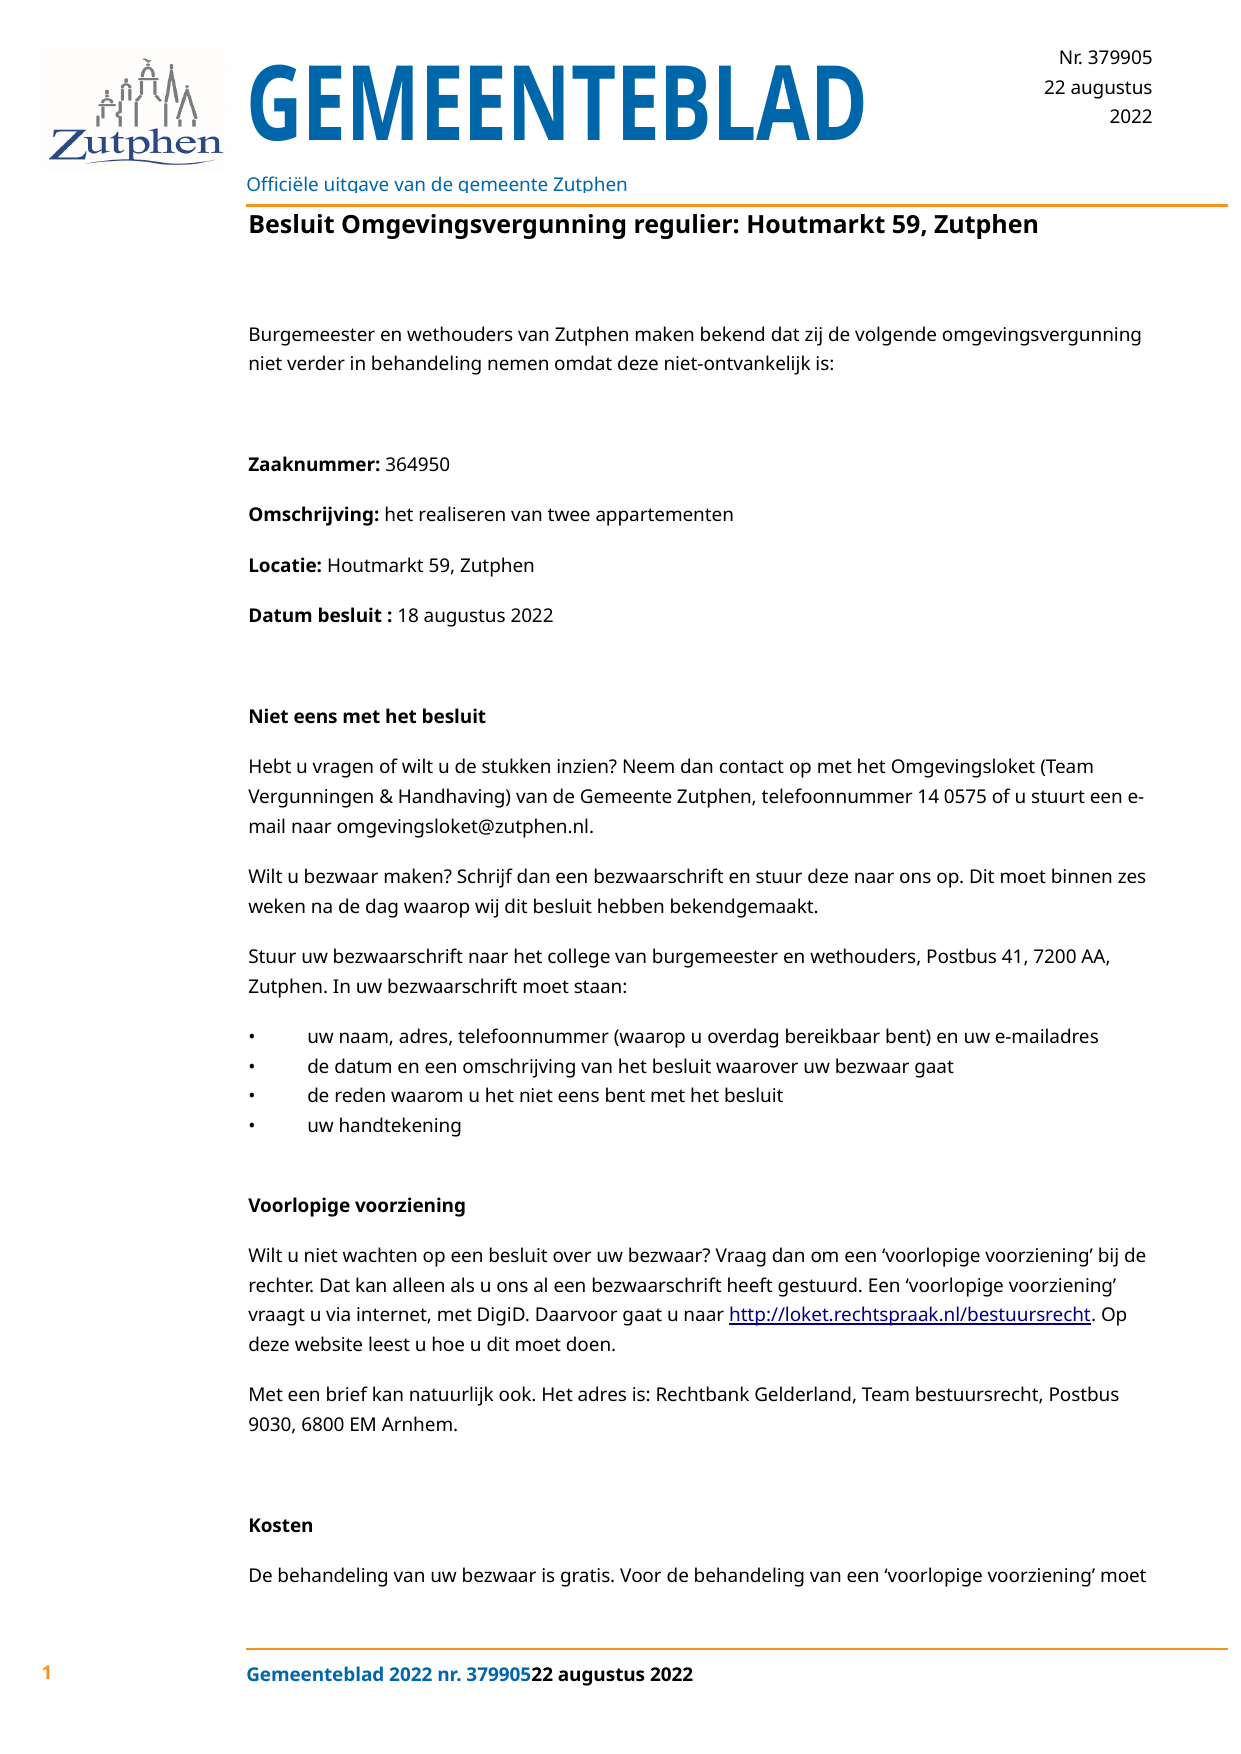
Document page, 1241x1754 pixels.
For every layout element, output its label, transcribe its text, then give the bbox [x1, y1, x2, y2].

text Besluit Omgevingsvergunning regulier: Houtmarkt 59, Zutphen [248, 207, 1152, 241]
text Datum besluit : 18 augustus 2022 [248, 602, 1152, 628]
text Wilt u niet wachten op een besluit over uw bezwaar? Vraag dan om een ‘voorlopige voorziening’ bij de rechter. Dat kan alleen als u ons al een bezwaarschrift heeft gestuurd. Een ‘voorlopige voorziening’ vraagt u via internet, met DigiD. Daarvoor gaat u naar http://loket.rechtspraak.nl/bestuursrecht. Op deze website leest u hoe u dit moet doen. [248, 1242, 1152, 1357]
text Locatie: Houtmarkt 59, Zutphen [248, 552, 1152, 578]
list de datum en een omschrijving van het besluit waarover uw bezwaar gaat [248, 1053, 1152, 1078]
text Kosten [248, 1512, 1152, 1538]
text Burgemeester en wethouders van Zutphen maken bekend dat zij de volgende omgevingsvergunning niet verder in behandeling nemen omdat deze niet-ontvankelijk is: [248, 321, 1152, 376]
list uw handtekening [248, 1112, 1152, 1138]
text De behandeling van uw bezwaar is gratis. Voor de behandeling van een ‘voorlopige voorziening’ moet [248, 1562, 1152, 1588]
text Zaaknummer: 364950 [248, 451, 1152, 477]
text Omschrijving: het realiseren van twee appartementen [248, 502, 1152, 527]
text Voorlopige voorziening [248, 1192, 1152, 1218]
picture [41, 47, 231, 172]
list uw naam, adres, telefoonnummer (waarop u overdag bereikbaar bent) en uw e-mailadres [248, 1023, 1152, 1049]
text Met een brief kan natuurlijk ook. Het adres is: Rechtbank Gelderland, Team bestuursrecht, Postbus 9030, 6800 EM Arnhem. [248, 1382, 1152, 1437]
text Stuur uw bezwaarschrift naar het college van burgemeester en wethouders, Postbus 41, 7200 AA, Zutphen. In uw bezwaarschrift moet staan: [248, 943, 1152, 998]
text Wilt u bezwaar maken? Schrijf dan een bezwaarschrift en stuur deze naar ons op. Dit moet binnen zes weken na de dag waarop wij dit besluit hebben bekendgemaakt. [248, 863, 1152, 918]
text Hebt u vragen of wilt u de stukken inzien? Neem dan contact op met het Omgevingsloket (Team Vergunningen & Handhaving) van de Gemeente Zutphen, telefoonnummer 14 0575 of u stuurt een e-mail naar omgevingsloket@zutphen.nl. [248, 754, 1152, 838]
text Niet eens met het besluit [248, 703, 1152, 729]
list de reden waarom u het niet eens bent met het besluit [248, 1082, 1152, 1108]
